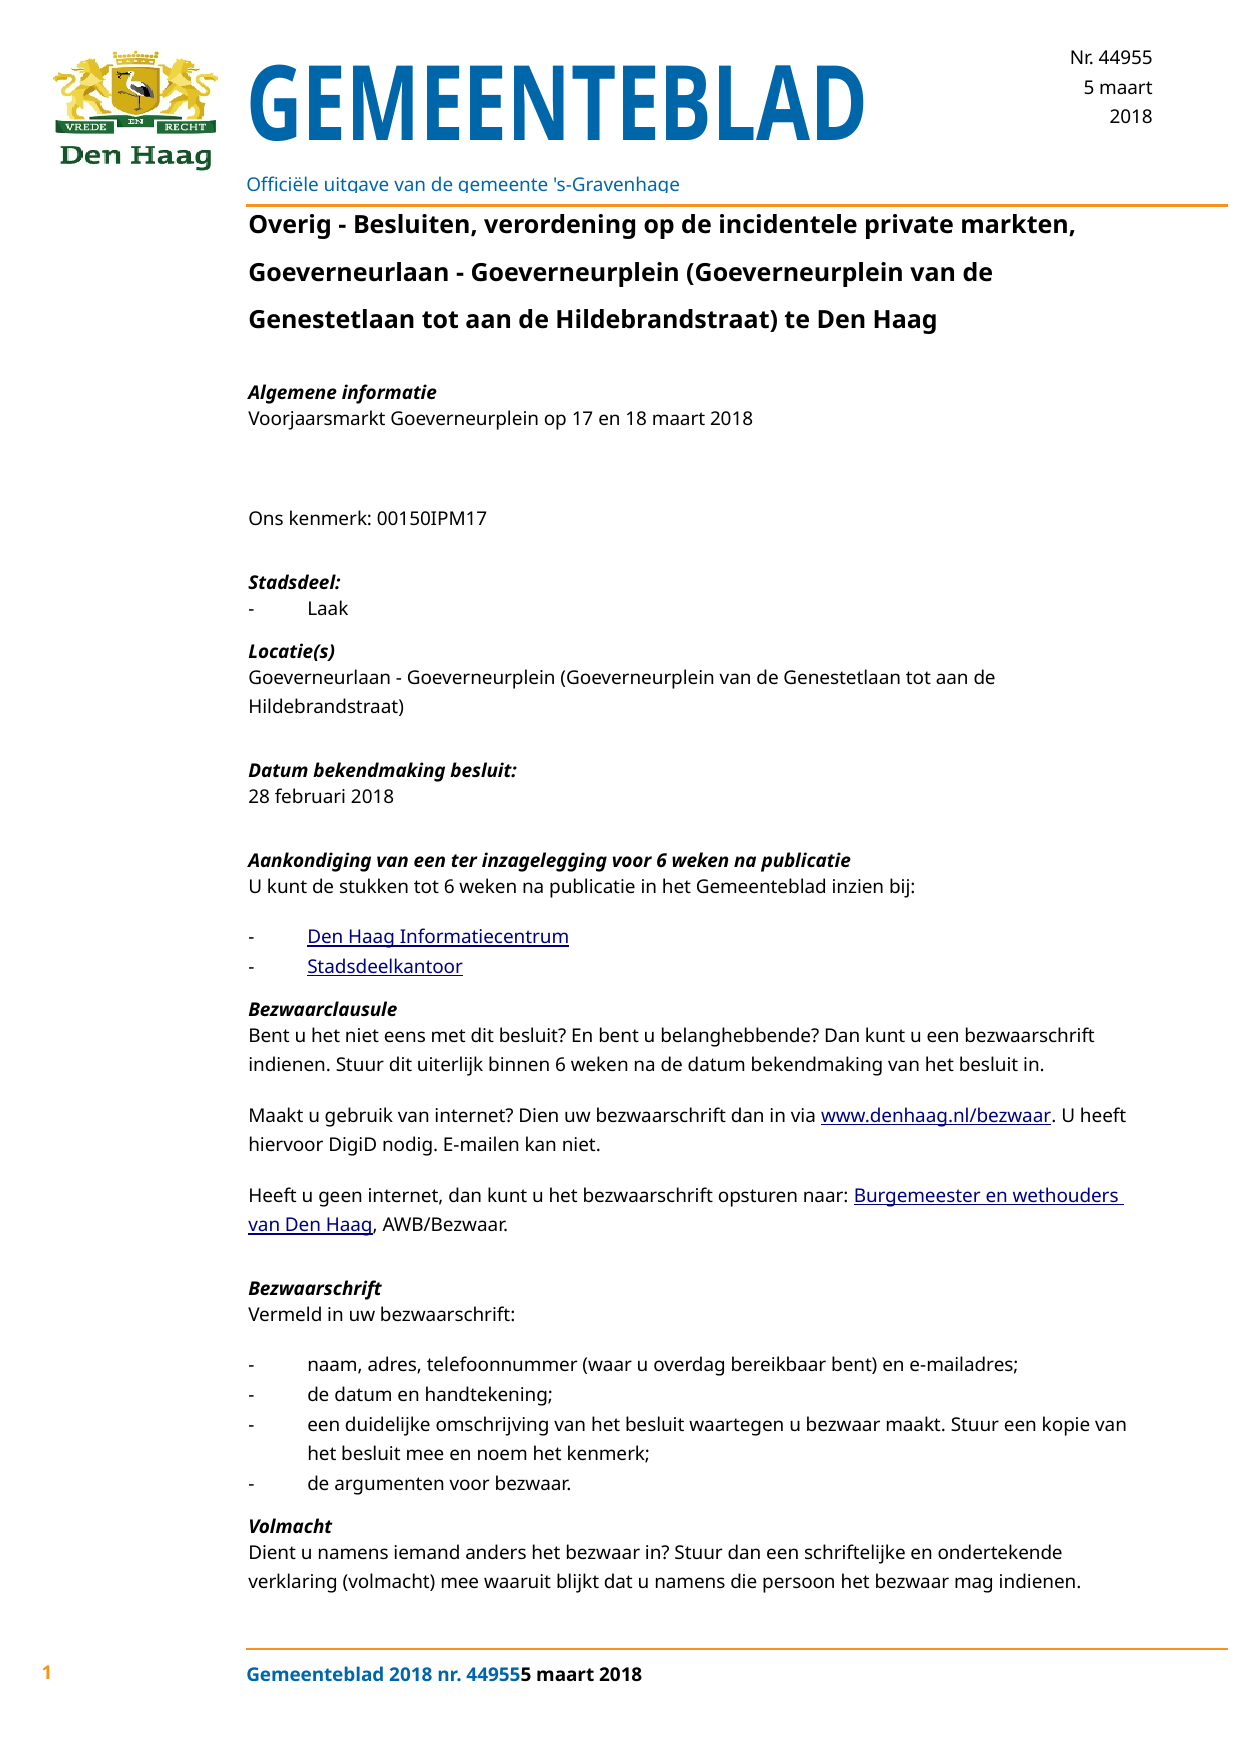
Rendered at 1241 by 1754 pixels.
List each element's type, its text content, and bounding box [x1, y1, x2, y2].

text Bezwaarclausule [248, 996, 1152, 1022]
list naam, adres, telefoonnummer (waar u overdag bereikbaar bent) en e-mailadres; [248, 1352, 1152, 1377]
text Bent u het niet eens met dit besluit? En bent u belanghebbende? Dan kunt u een bezwaarschrift indienen. Stuur dit uiterlijk binnen 6 weken na de datum bekendmaking van het besluit in. [248, 1022, 1152, 1077]
text U kunt de stukken tot 6 weken na publicatie in het Gemeenteblad inzien bij: [248, 873, 1152, 899]
list Den Haag Informatiecentrum [248, 923, 1152, 949]
text Datum bekendmaking besluit: [248, 758, 1152, 783]
text Overig - Besluiten, verordening op de incidentele private markten, Goeverneurlaan - Goeverneurplein (Goeverneurplein van de Genestetlaan tot aan de Hildebrandstraat) te Den Haag [248, 207, 1152, 336]
text 28 februari 2018 [248, 783, 1152, 809]
text Goeverneurlaan - Goeverneurplein (Goeverneurplein van de Genestetlaan tot aan de Hildebrandstraat) [248, 664, 1152, 719]
list een duidelijke omschrijving van het besluit waartegen u bezwaar maakt. Stuur een kopie van het besluit mee en noem het kenmerk; [248, 1411, 1152, 1466]
picture [41, 47, 231, 172]
text Volmacht [248, 1513, 1152, 1539]
list Stadsdeelkantoor [248, 953, 1152, 979]
text Algemene informatie [248, 379, 1152, 405]
text Heeft u geen internet, dan kunt u het bezwaarschrift opsturen naar: Burgemeester en wethouders van Den Haag, AWB/Bezwaar. [248, 1182, 1152, 1237]
text Locatie(s) [248, 638, 1152, 664]
list de datum en handtekening; [248, 1381, 1152, 1407]
text Aankondiging van een ter inzagelegging voor 6 weken na publicatie [248, 847, 1152, 873]
text Bezwaarschrift [248, 1276, 1152, 1301]
text Dient u namens iemand anders het bezwaar in? Stuur dan een schriftelijke en ondertekende verklaring (volmacht) mee waaruit blijkt dat u namens die persoon het bezwaar mag indienen. [248, 1539, 1152, 1594]
text Vermeld in uw bezwaarschrift: [248, 1301, 1152, 1327]
text Maakt u gebruik van internet? Dien uw bezwaarschrift dan in via www.denhaag.nl/bezwaar. U heeft hiervoor DigiD nodig. E-mailen kan niet. [248, 1102, 1152, 1157]
text Ons kenmerk: 00150IPM17 [248, 506, 1152, 531]
list Laak [248, 595, 1152, 621]
text Voorjaarsmarkt Goeverneurplein op 17 en 18 maart 2018 [248, 405, 1152, 431]
list de argumenten voor bezwaar. [248, 1470, 1152, 1496]
text Stadsdeel: [248, 569, 1152, 595]
